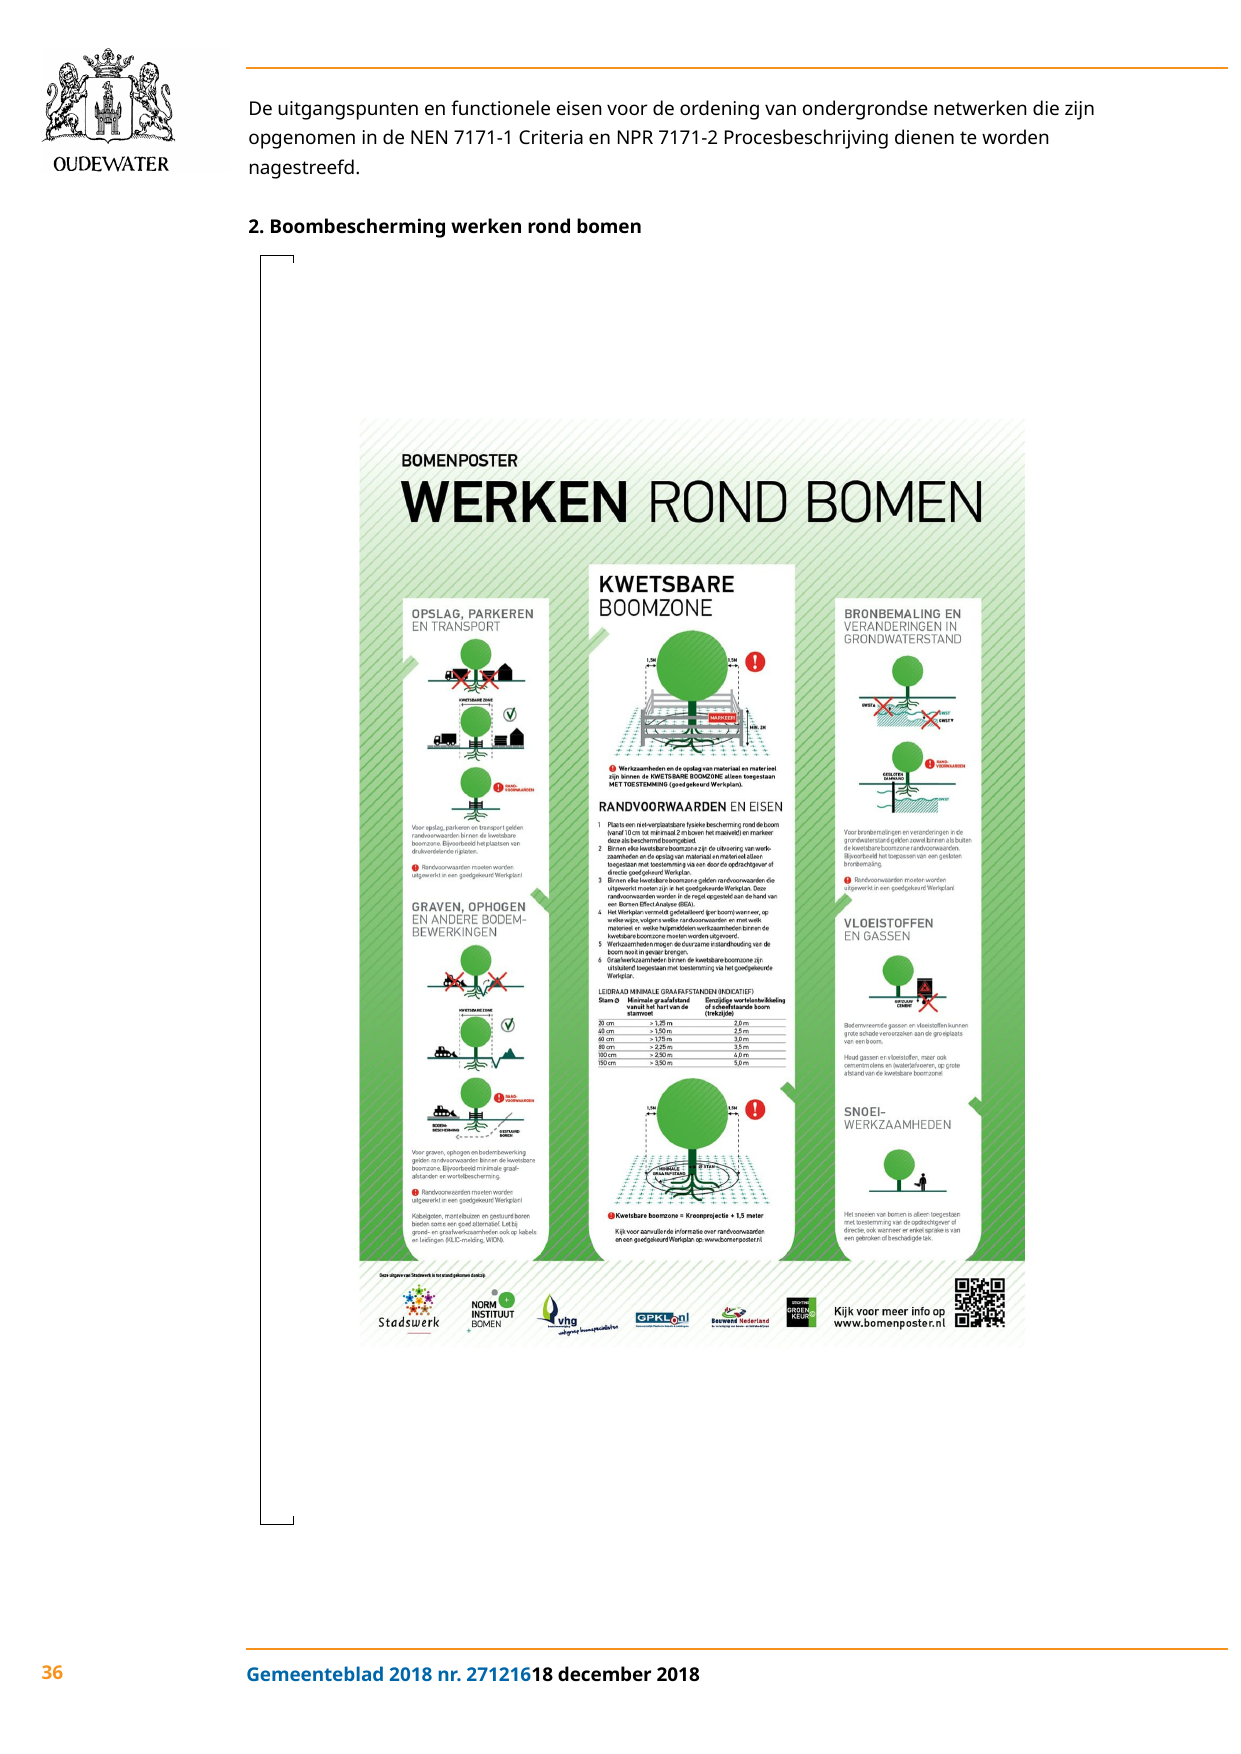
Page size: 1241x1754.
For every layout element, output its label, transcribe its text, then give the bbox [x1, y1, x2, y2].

text 2. Boombescherming werken rond bomen [248, 213, 1152, 239]
picture [268, 263, 1155, 1516]
picture [41, 47, 231, 172]
text De uitgangspunten en functionele eisen voor de ordening van ondergrondse netwerken die zijn opgenomen in de NEN 7171-1 Criteria en NPR 7171-2 Procesbeschrijving dienen te worden nagestreefd. [248, 95, 1152, 180]
